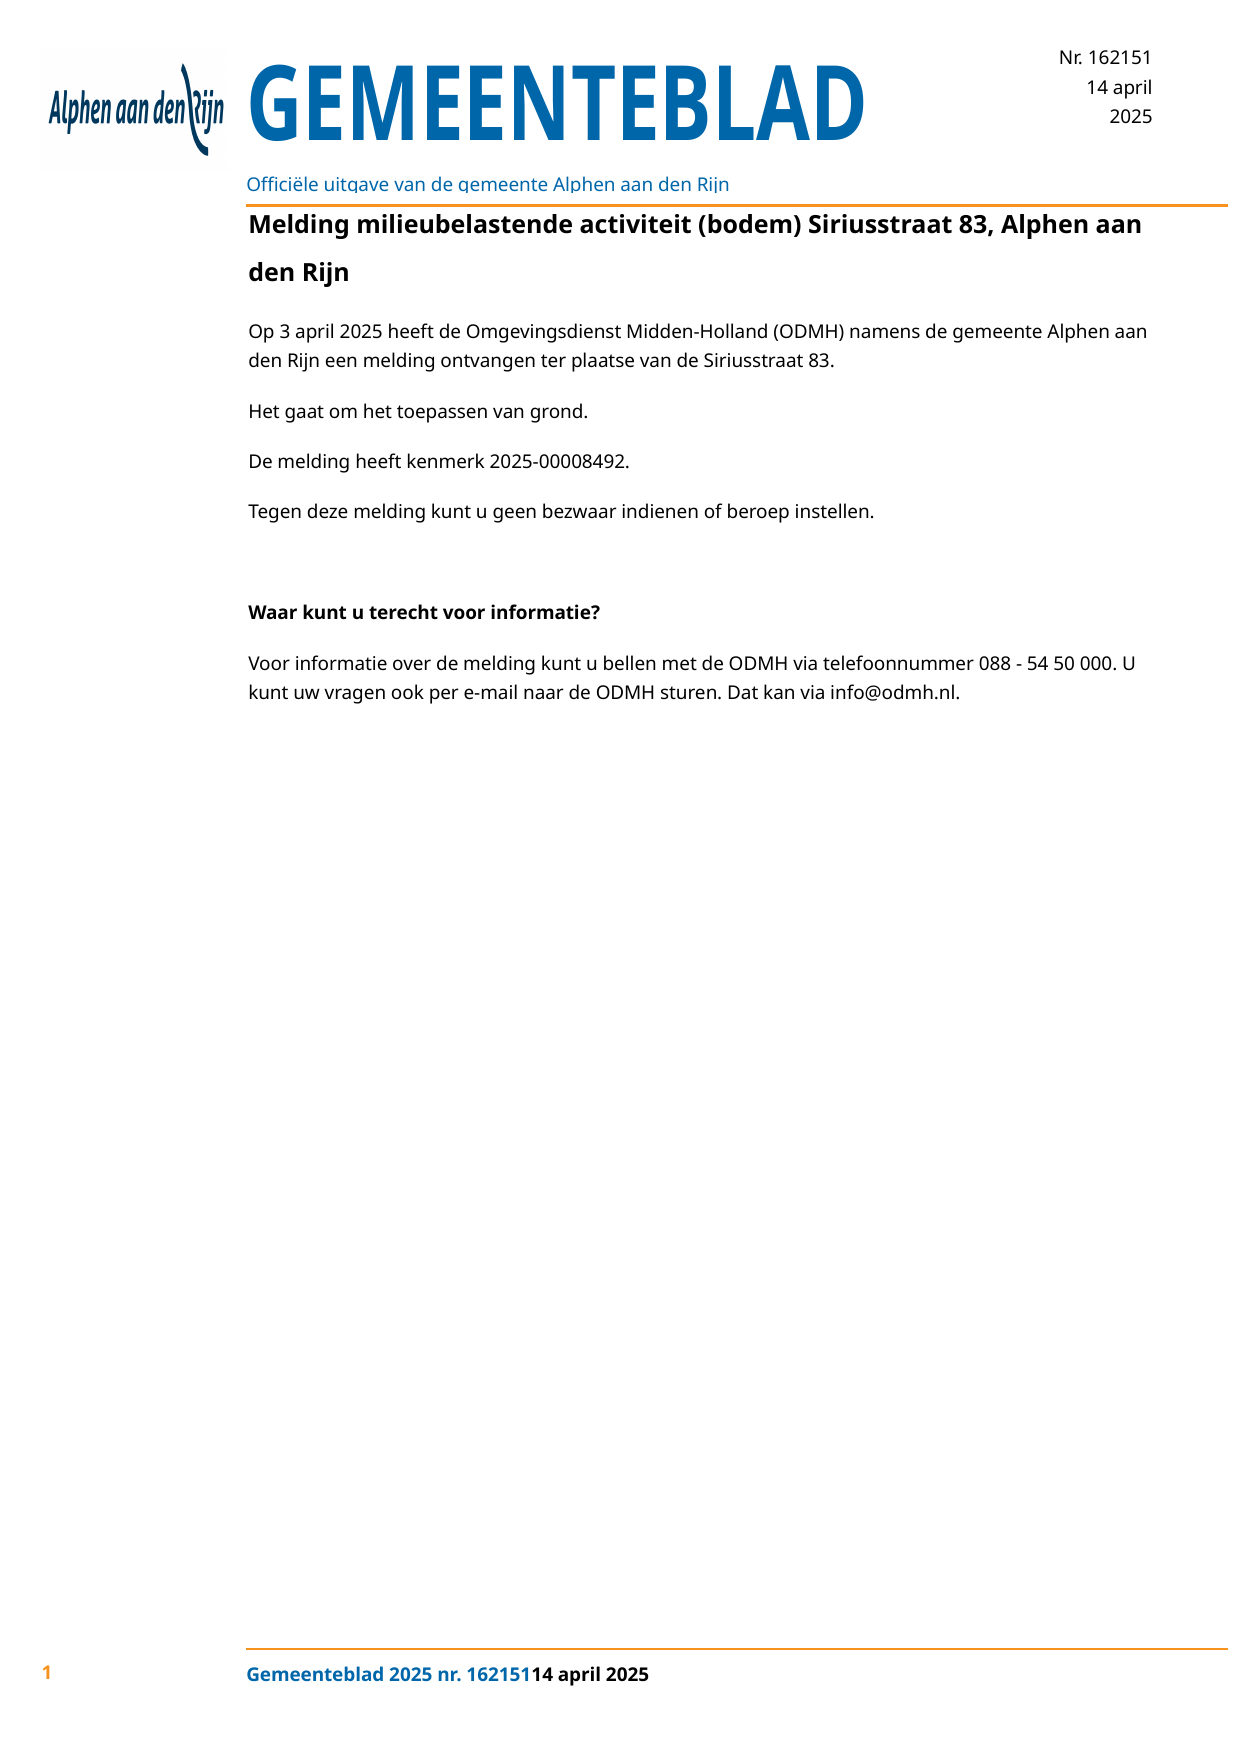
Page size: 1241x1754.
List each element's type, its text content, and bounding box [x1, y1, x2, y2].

text Voor informatie over de melding kunt u bellen met de ODMH via telefoonnummer 088 - 54 50 000. U kunt uw vragen ook per e-mail naar de ODMH sturen. Dat kan via info@odmh.nl. [248, 650, 1152, 705]
text De melding heeft kenmerk 2025-00008492. [248, 448, 1152, 474]
text Melding milieubelastende activiteit (bodem) Siriusstraat 83, Alphen aan den Rijn [248, 207, 1152, 288]
picture [41, 47, 231, 172]
text Het gaat om het toepassen van grond. [248, 398, 1152, 424]
text Waar kunt u terecht voor informatie? [248, 599, 1152, 625]
text Op 3 april 2025 heeft de Omgevingsdienst Midden-Holland (ODMH) namens de gemeente Alphen aan den Rijn een melding ontvangen ter plaatse van de Siriusstraat 83. [248, 318, 1152, 373]
text Tegen deze melding kunt u geen bezwaar indienen of beroep instellen. [248, 499, 1152, 524]
